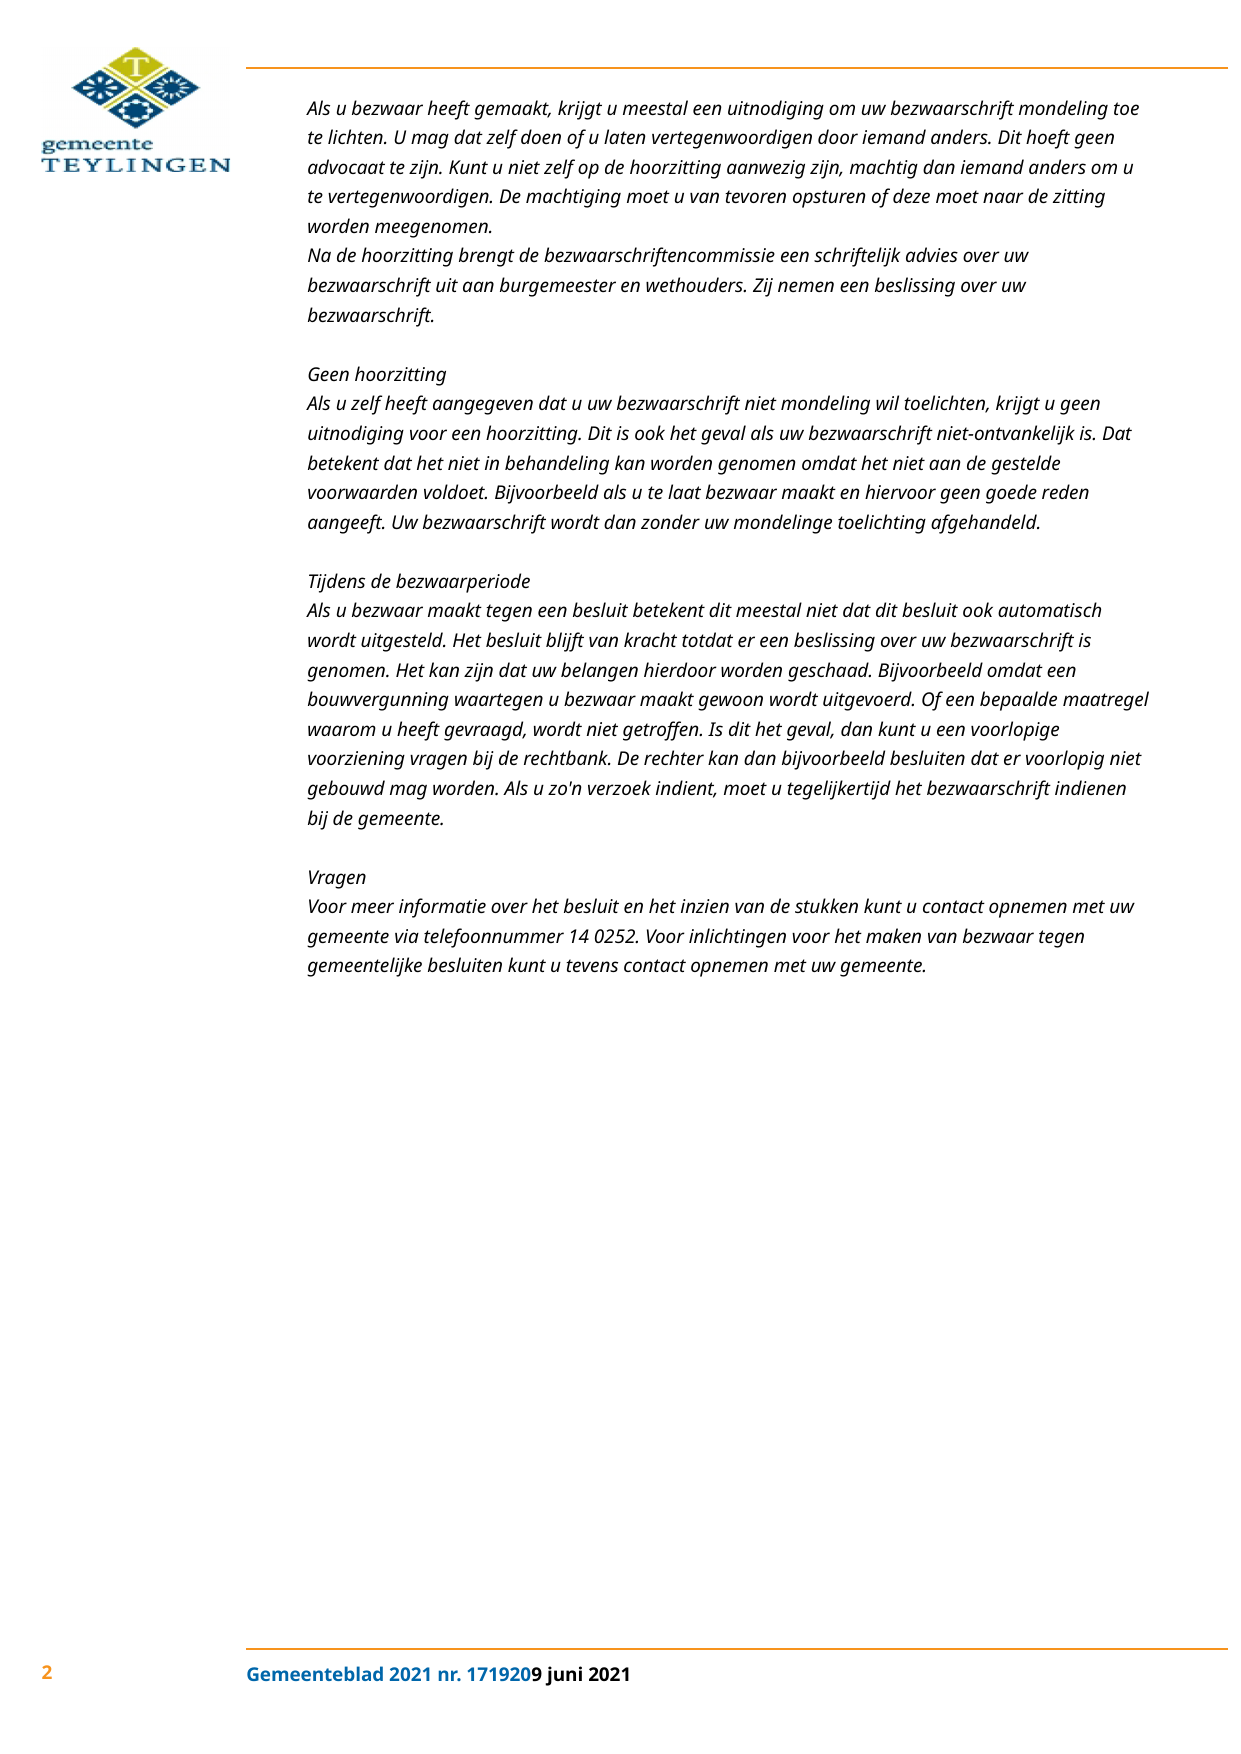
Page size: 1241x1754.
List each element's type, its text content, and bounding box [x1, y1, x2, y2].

list Als u bezwaar heeft gemaakt, krijgt u meestal een uitnodiging om uw bezwaarschrift mondeling toe te lichten. U mag dat zelf doen of u laten vertegenwoordigen door iemand anders. Dit hoeft geen advocaat te zijn. Kunt u niet zelf op de hoorzitting aanwezig zijn, machtig dan iemand anders om u te vertegenwoordigen. De machtiging moet u van tevoren opsturen of deze moet naar de zitting worden meegenomen. [248, 95, 1152, 239]
list Na de hoorzitting brengt de bezwaarschriftencommissie een schriftelijk advies over uw bezwaarschrift uit aan burgemeester en wethouders. Zij nemen een beslissing over uw bezwaarschrift. [248, 243, 1152, 328]
list Vragen [248, 864, 1152, 890]
list Tijdens de bezwaarperiode [248, 568, 1152, 594]
list Als u zelf heeft aangegeven dat u uw bezwaarschrift niet mondeling wil toelichten, krijgt u geen uitnodiging voor een hoorzitting. Dit is ook het geval als uw bezwaarschrift niet-ontvankelijk is. Dat betekent dat het niet in behandeling kan worden genomen omdat het niet aan de gestelde voorwaarden voldoet. Bijvoorbeeld als u te laat bezwaar maakt en hiervoor geen goede reden aangeeft. Uw bezwaarschrift wordt dan zonder uw mondelinge toelichting afgehandeld. [248, 391, 1152, 535]
list Voor meer informatie over het besluit en het inzien van de stukken kunt u contact opnemen met uw gemeente via telefoonnummer 14 0252. Voor inlichtingen voor het maken van bezwaar tegen gemeentelijke besluiten kunt u tevens contact opnemen met uw gemeente. [248, 893, 1152, 978]
picture [41, 47, 231, 172]
list Als u bezwaar maakt tegen een besluit betekent dit meestal niet dat dit besluit ook automatisch wordt uitgesteld. Het besluit blijft van kracht totdat er een beslissing over uw bezwaarschrift is genomen. Het kan zijn dat uw belangen hierdoor worden geschaad. Bijvoorbeeld omdat een bouwvergunning waartegen u bezwaar maakt gewoon wordt uitgevoerd. Of een bepaalde maatregel waarom u heeft gevraagd, wordt niet getroffen. Is dit het geval, dan kunt u een voorlopige voorziening vragen bij de rechtbank. De rechter kan dan bijvoorbeeld besluiten dat er voorlopig niet gebouwd mag worden. Als u zo'n verzoek indient, moet u tegelijkertijd het bezwaarschrift indienen bij de gemeente. [248, 598, 1152, 831]
list Geen hoorzitting [248, 361, 1152, 387]
